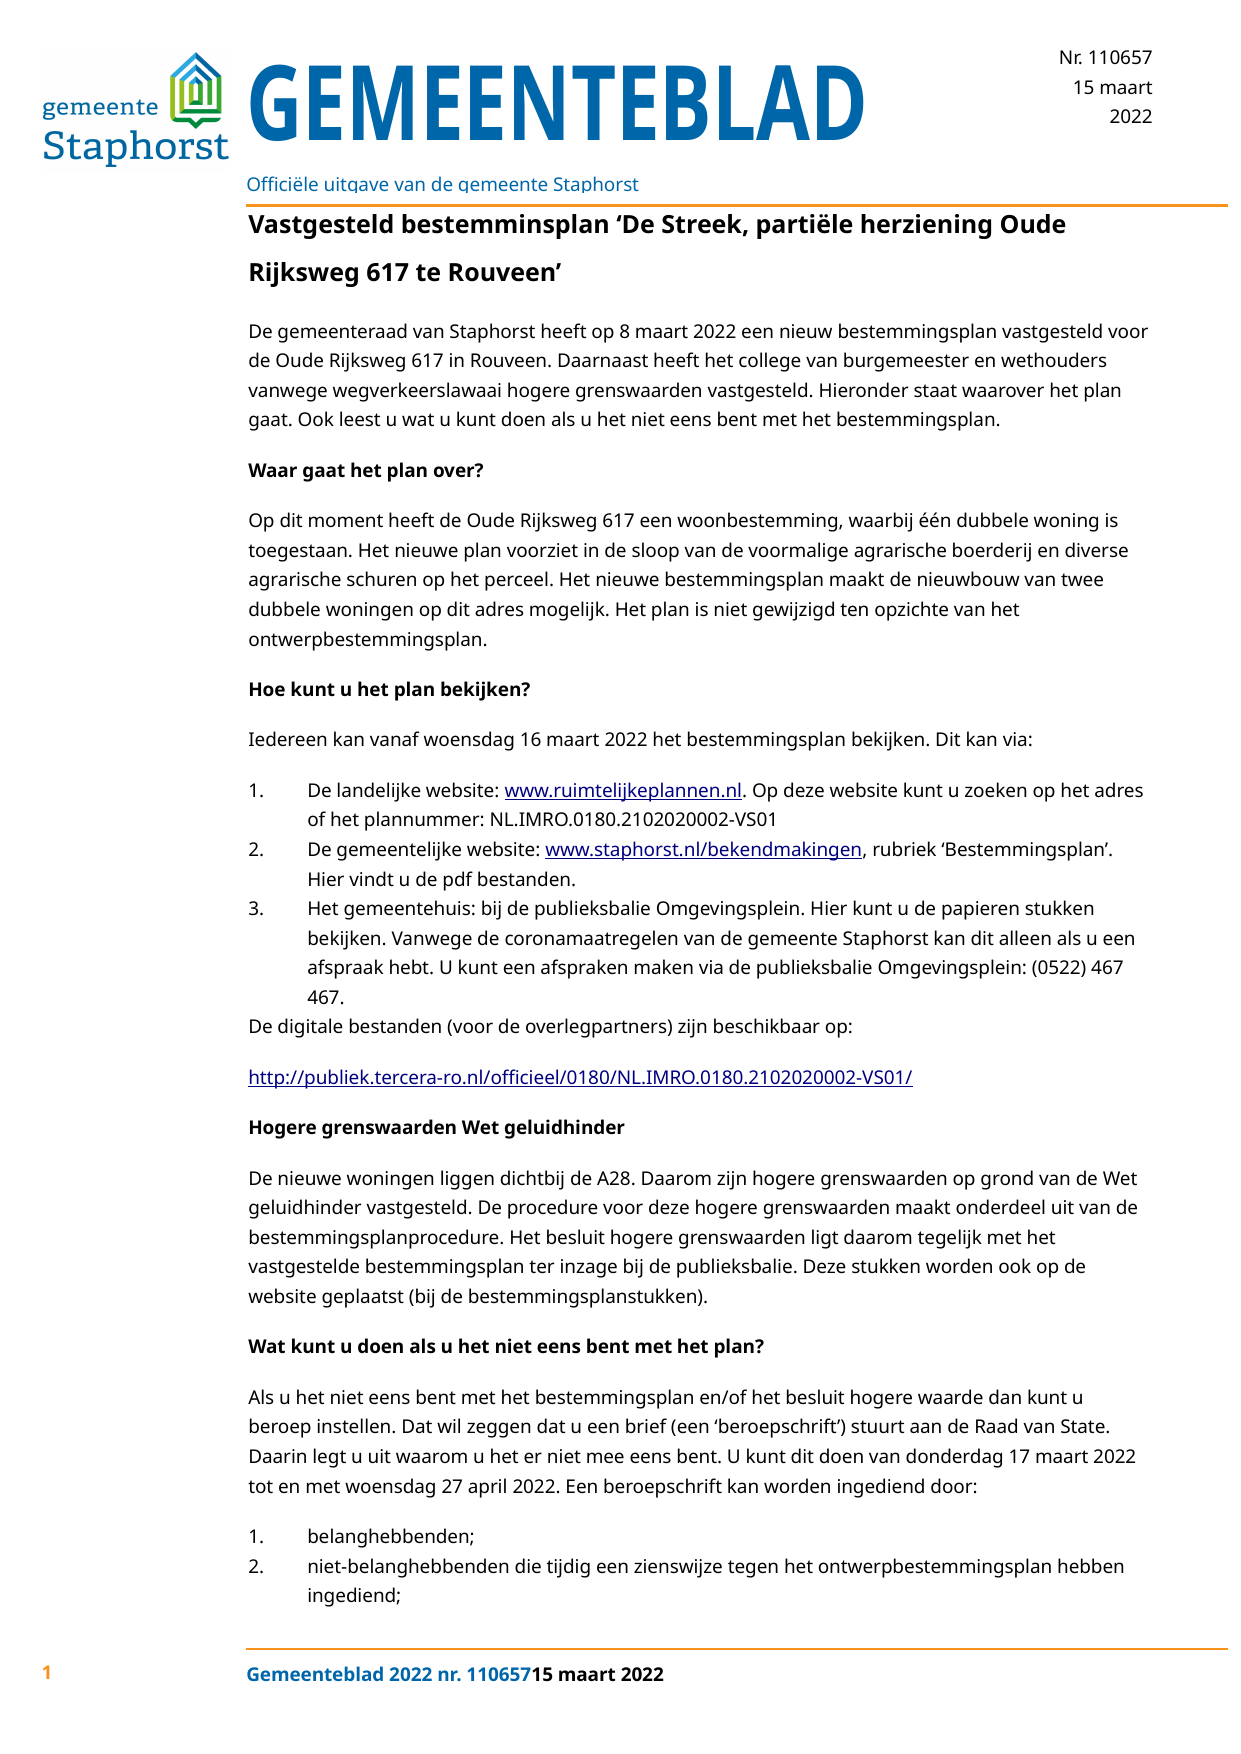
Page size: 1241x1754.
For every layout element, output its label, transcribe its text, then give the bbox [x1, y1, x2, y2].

list De gemeentelijke website: www.staphorst.nl/bekendmakingen, rubriek ‘Bestemmingsplan’. Hier vindt u de pdf bestanden. [248, 836, 1152, 892]
text Vastgesteld bestemminsplan ‘De Streek, partiële herziening Oude Rijksweg 617 te Rouveen’ [248, 207, 1152, 288]
text Op dit moment heeft de Oude Rijksweg 617 een woonbestemming, waarbij één dubbele woning is toegestaan. Het nieuwe plan voorziet in de sloop van de voormalige agrarische boerderij en diverse agrarische schuren op het perceel. Het nieuwe bestemmingsplan maakt de nieuwbouw van twee dubbele woningen op dit adres mogelijk. Het plan is niet gewijzigd ten opzichte van het ontwerpbestemmingsplan. [248, 507, 1152, 652]
text http://publiek.tercera-ro.nl/officieel/0180/NL.IMRO.0180.2102020002-VS01/ [248, 1064, 1152, 1090]
text Hoe kunt u het plan bekijken? [248, 676, 1152, 702]
list Het gemeentehuis: bij de publieksbalie Omgevingsplein. Hier kunt u de papieren stukken bekijken. Vanwege de coronamaatregelen van de gemeente Staphorst kan dit alleen als u een afspraak hebt. U kunt een afspraken maken via de publieksbalie Omgevingsplein: (0522) 467 467. [248, 895, 1152, 1010]
text De nieuwe woningen liggen dichtbij de A28. Daarom zijn hogere grenswaarden op grond van de Wet geluidhinder vastgesteld. De procedure voor deze hogere grenswaarden maakt onderdeel uit van de bestemmingsplanprocedure. Het besluit hogere grenswaarden ligt daarom tegelijk met het vastgestelde bestemmingsplan ter inzage bij de publieksbalie. Deze stukken worden ook op de website geplaatst (bij de bestemmingsplanstukken). [248, 1165, 1152, 1309]
text Wat kunt u doen als u het niet eens bent met het plan? [248, 1334, 1152, 1359]
text Waar gaat het plan over? [248, 457, 1152, 483]
list belanghebbenden; [248, 1523, 1152, 1549]
text Als u het niet eens bent met het bestemmingsplan en/of het besluit hogere waarde dan kunt u beroep instellen. Dat wil zeggen dat u een brief (een ‘beroepschrift’) stuurt aan de Raad van State. Daarin legt u uit waarom u het er niet mee eens bent. U kunt dit doen van donderdag 17 maart 2022 tot en met woensdag 27 april 2022. Een beroepschrift kan worden ingediend door: [248, 1384, 1152, 1499]
list De landelijke website: www.ruimtelijkeplannen.nl. Op deze website kunt u zoeken op het adres of het plannummer: NL.IMRO.0180.2102020002-VS01 [248, 777, 1152, 832]
text Iedereen kan vanaf woensdag 16 maart 2022 het bestemmingsplan bekijken. Dit kan via: [248, 727, 1152, 752]
list niet-belanghebbenden die tijdig een zienswijze tegen het ontwerpbestemmingsplan hebben ingediend; [248, 1553, 1152, 1608]
text De digitale bestanden (voor de overlegpartners) zijn beschikbaar op: [248, 1014, 1152, 1039]
text Hogere grenswaarden Wet geluidhinder [248, 1114, 1152, 1140]
picture [41, 47, 231, 172]
text De gemeenteraad van Staphorst heeft op 8 maart 2022 een nieuw bestemmingsplan vastgesteld voor de Oude Rijksweg 617 in Rouveen. Daarnaast heeft het college van burgemeester en wethouders vanwege wegverkeerslawaai hogere grenswaarden vastgesteld. Hieronder staat waarover het plan gaat. Ook leest u wat u kunt doen als u het niet eens bent met het bestemmingsplan. [248, 318, 1152, 432]
